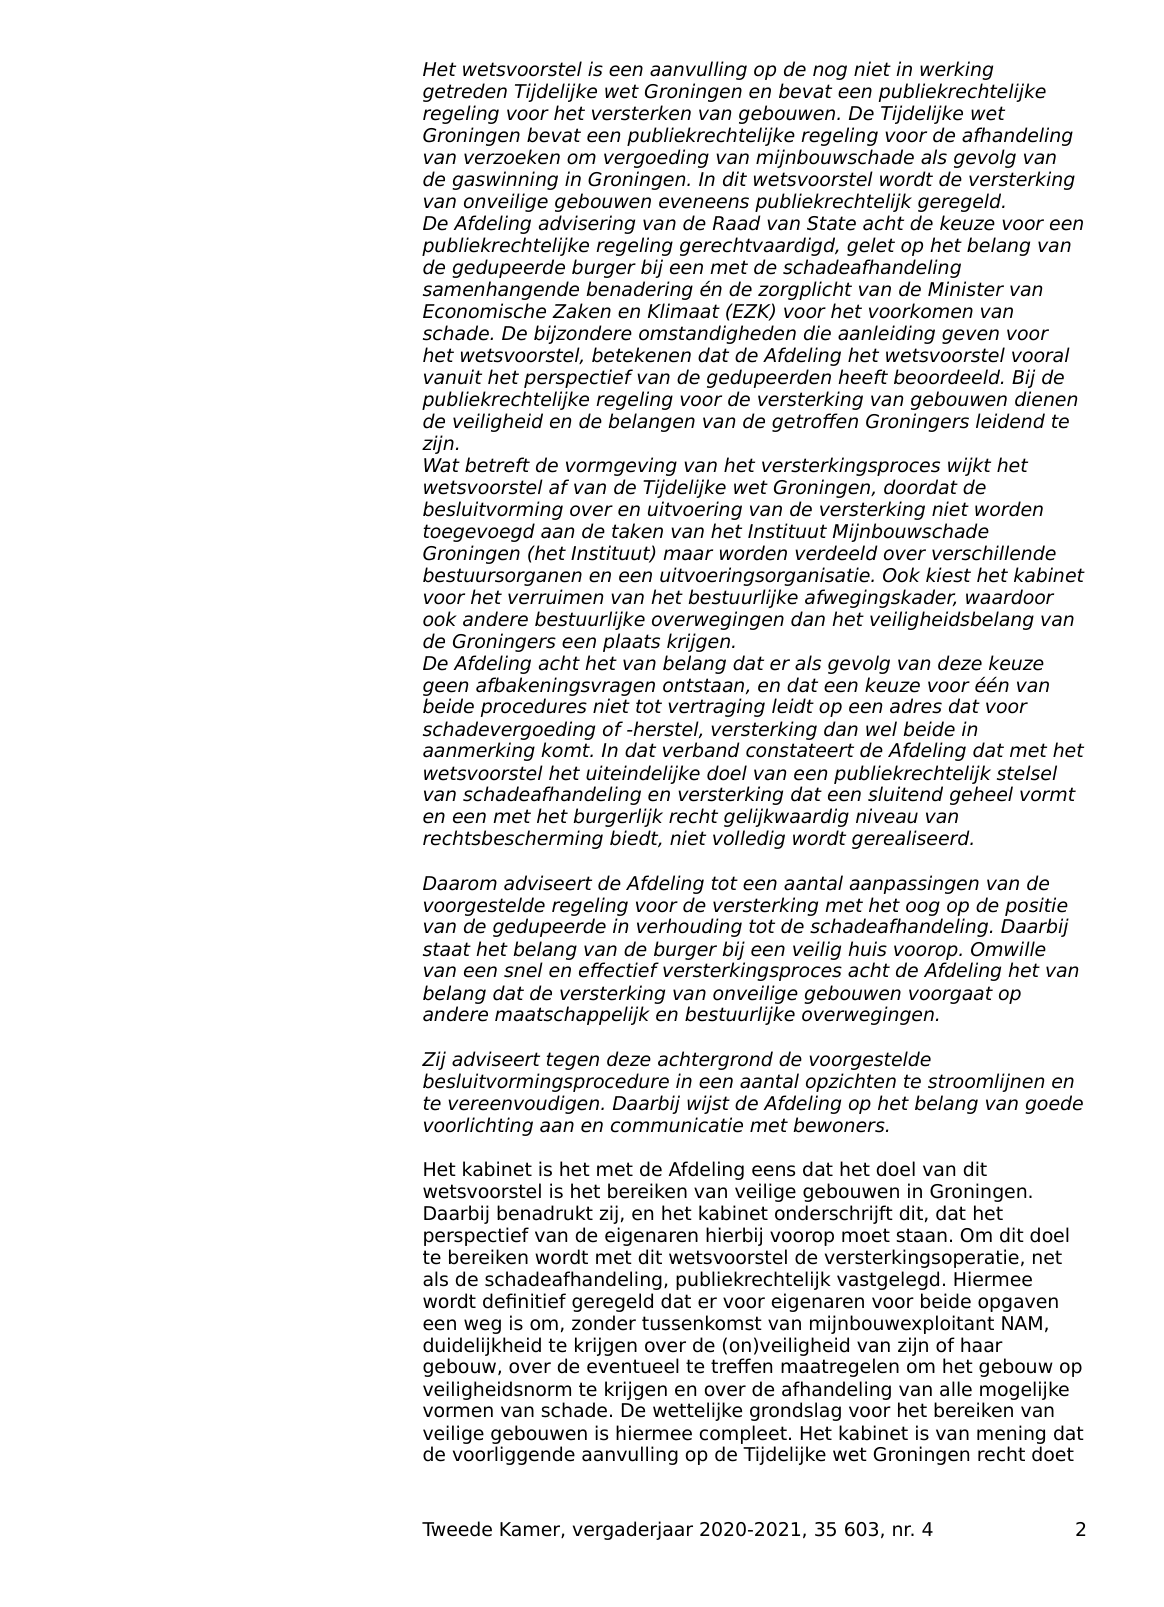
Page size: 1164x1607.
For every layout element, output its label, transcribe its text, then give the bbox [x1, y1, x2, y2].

text De Afdeling advisering van de Raad van State acht de keuze voor een publiekrechtelijke regeling gerechtvaardigd, gelet op het belang van de gedupeerde burger bij een met de schadeafhandeling samenhangende benadering én de zorgplicht van de Minister van Economische Zaken en Klimaat (EZK) voor het voorkomen van schade. De bijzondere omstandigheden die aanleiding geven voor het wetsvoorstel, betekenen dat de Afdeling het wetsvoorstel vooral vanuit het perspectief van de gedupeerden heeft beoordeeld. Bij de publiekrechtelijke regeling voor de versterking van gebouwen dienen de veiligheid en de belangen van de getroffen Groningers leidend te zijn. [422, 213, 1087, 455]
text Daarom adviseert de Afdeling tot een aantal aanpassingen van de voorgestelde regeling voor de versterking met het oog op de positie van de gedupeerde in verhouding tot de schadeafhandeling. Daarbij staat het belang van de burger bij een veilig huis voorop. Omwille van een snel en effectief versterkingsproces acht de Afdeling het van belang dat de versterking van onveilige gebouwen voorgaat op andere maatschappelijk en bestuurlijke overwegingen. [422, 872, 1087, 1026]
text De Afdeling acht het van belang dat er als gevolg van deze keuze geen afbakeningsvragen ontstaan, en dat een keuze voor één van beide procedures niet tot vertraging leidt op een adres dat voor schadevergoeding of -herstel, versterking dan wel beide in aanmerking komt. In dat verband constateert de Afdeling dat met het wetsvoorstel het uiteindelijke doel van een publiekrechtelijk stelsel van schadeafhandeling en versterking dat een sluitend geheel vormt en een met het burgerlijk recht gelijkwaardig niveau van rechtsbescherming biedt, niet volledig wordt gerealiseerd. [422, 652, 1087, 850]
text Zij adviseert tegen deze achtergrond de voorgestelde besluitvormingsprocedure in een aantal opzichten te stroomlijnen en te vereenvoudigen. Daarbij wijst de Afdeling op het belang van goede voorlichting aan en communicatie met bewoners. [422, 1048, 1087, 1136]
text Het wetsvoorstel is een aanvulling op de nog niet in werking getreden Tijdelijke wet Groningen en bevat een publiekrechtelijke regeling voor het versterken van gebouwen. De Tijdelijke wet Groningen bevat een publiekrechtelijke regeling voor de afhandeling van verzoeken om vergoeding van mijnbouwschade als gevolg van de gaswinning in Groningen. In dit wetsvoorstel wordt de versterking van onveilige gebouwen eveneens publiekrechtelijk geregeld. [422, 59, 1087, 213]
text Wat betreft de vormgeving van het versterkingsproces wijkt het wetsvoorstel af van de Tijdelijke wet Groningen, doordat de besluitvorming over en uitvoering van de versterking niet worden toegevoegd aan de taken van het Instituut Mijnbouwschade Groningen (het Instituut) maar worden verdeeld over verschillende bestuursorganen en een uitvoeringsorganisatie. Ook kiest het kabinet voor het verruimen van het bestuurlijke afwegingskader, waardoor ook andere bestuurlijke overwegingen dan het veiligheidsbelang van de Groningers een plaats krijgen. [422, 455, 1087, 652]
text Het kabinet is het met de Afdeling eens dat het doel van dit wetsvoorstel is het bereiken van veilige gebouwen in Groningen. Daarbij benadrukt zij, en het kabinet onderschrijft dit, dat het perspectief van de eigenaren hierbij voorop moet staan. Om dit doel te bereiken wordt met dit wetsvoorstel de versterkingsoperatie, net als de schadeafhandeling, publiekrechtelijk vastgelegd. Hiermee wordt definitief geregeld dat er voor eigenaren voor beide opgaven een weg is om, zonder tussenkomst van mijnbouwexploitant NAM, duidelijkheid te krijgen over de (on)veiligheid van zijn of haar gebouw, over de eventueel te treffen maatregelen om het gebouw op veiligheidsnorm te krijgen en over de afhandeling van alle mogelijke vormen van schade. De wettelijke grondslag voor het bereiken van veilige gebouwen is hiermee compleet. Het kabinet is van mening dat de voorliggende aanvulling op de Tijdelijke wet Groningen recht doet [422, 1159, 1087, 1466]
